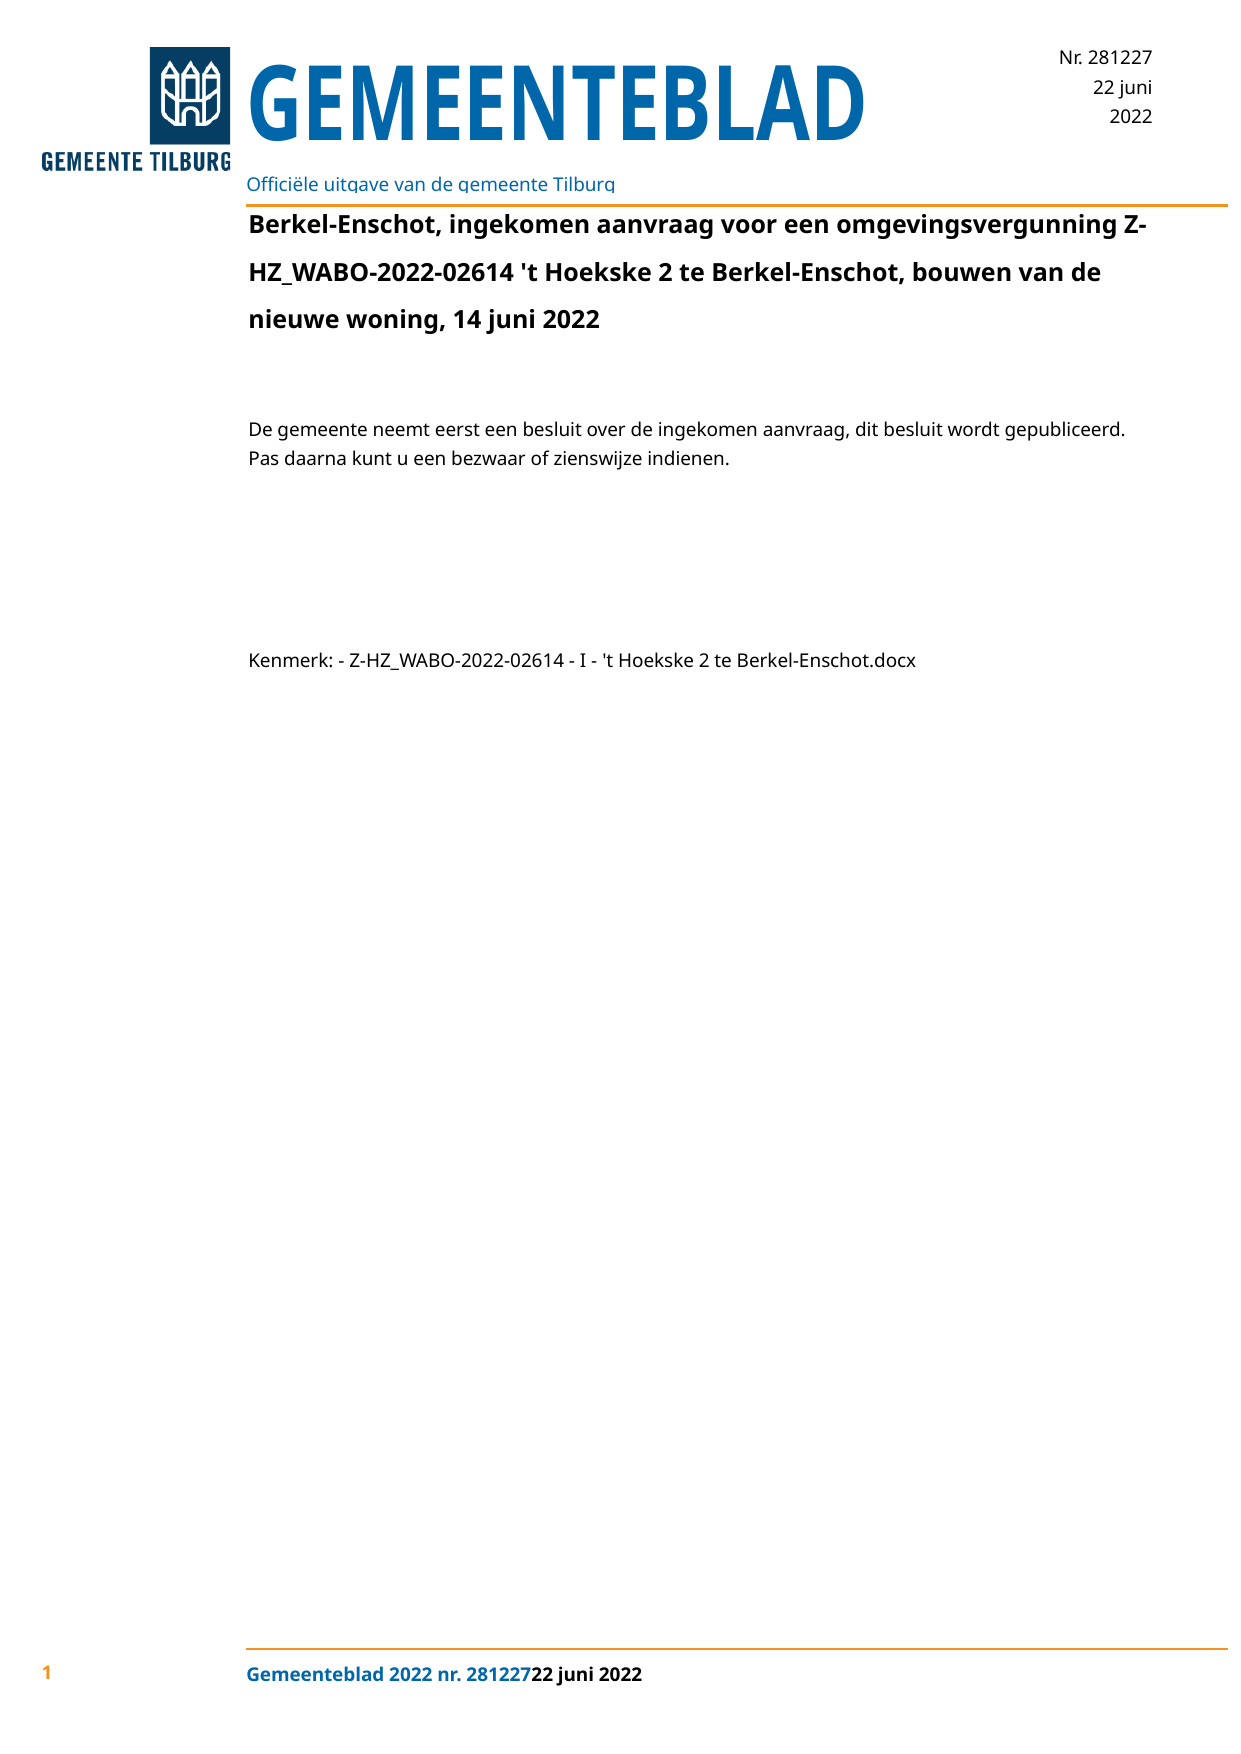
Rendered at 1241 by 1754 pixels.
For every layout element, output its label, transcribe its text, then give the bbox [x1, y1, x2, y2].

text De gemeente neemt eerst een besluit over de ingekomen aanvraag, dit besluit wordt gepubliceerd. Pas daarna kunt u een bezwaar of zienswijze indienen. [248, 416, 1152, 471]
text Berkel-Enschot, ingekomen aanvraag voor een omgevingsvergunning Z-HZ_WABO-2022-02614 't Hoekske 2 te Berkel-Enschot, bouwen van de nieuwe woning, 14 juni 2022 [248, 207, 1152, 336]
text Kenmerk: - Z-HZ_WABO-2022-02614 - I - 't Hoekske 2 te Berkel-Enschot.docx [248, 647, 1152, 673]
picture [41, 47, 231, 172]
